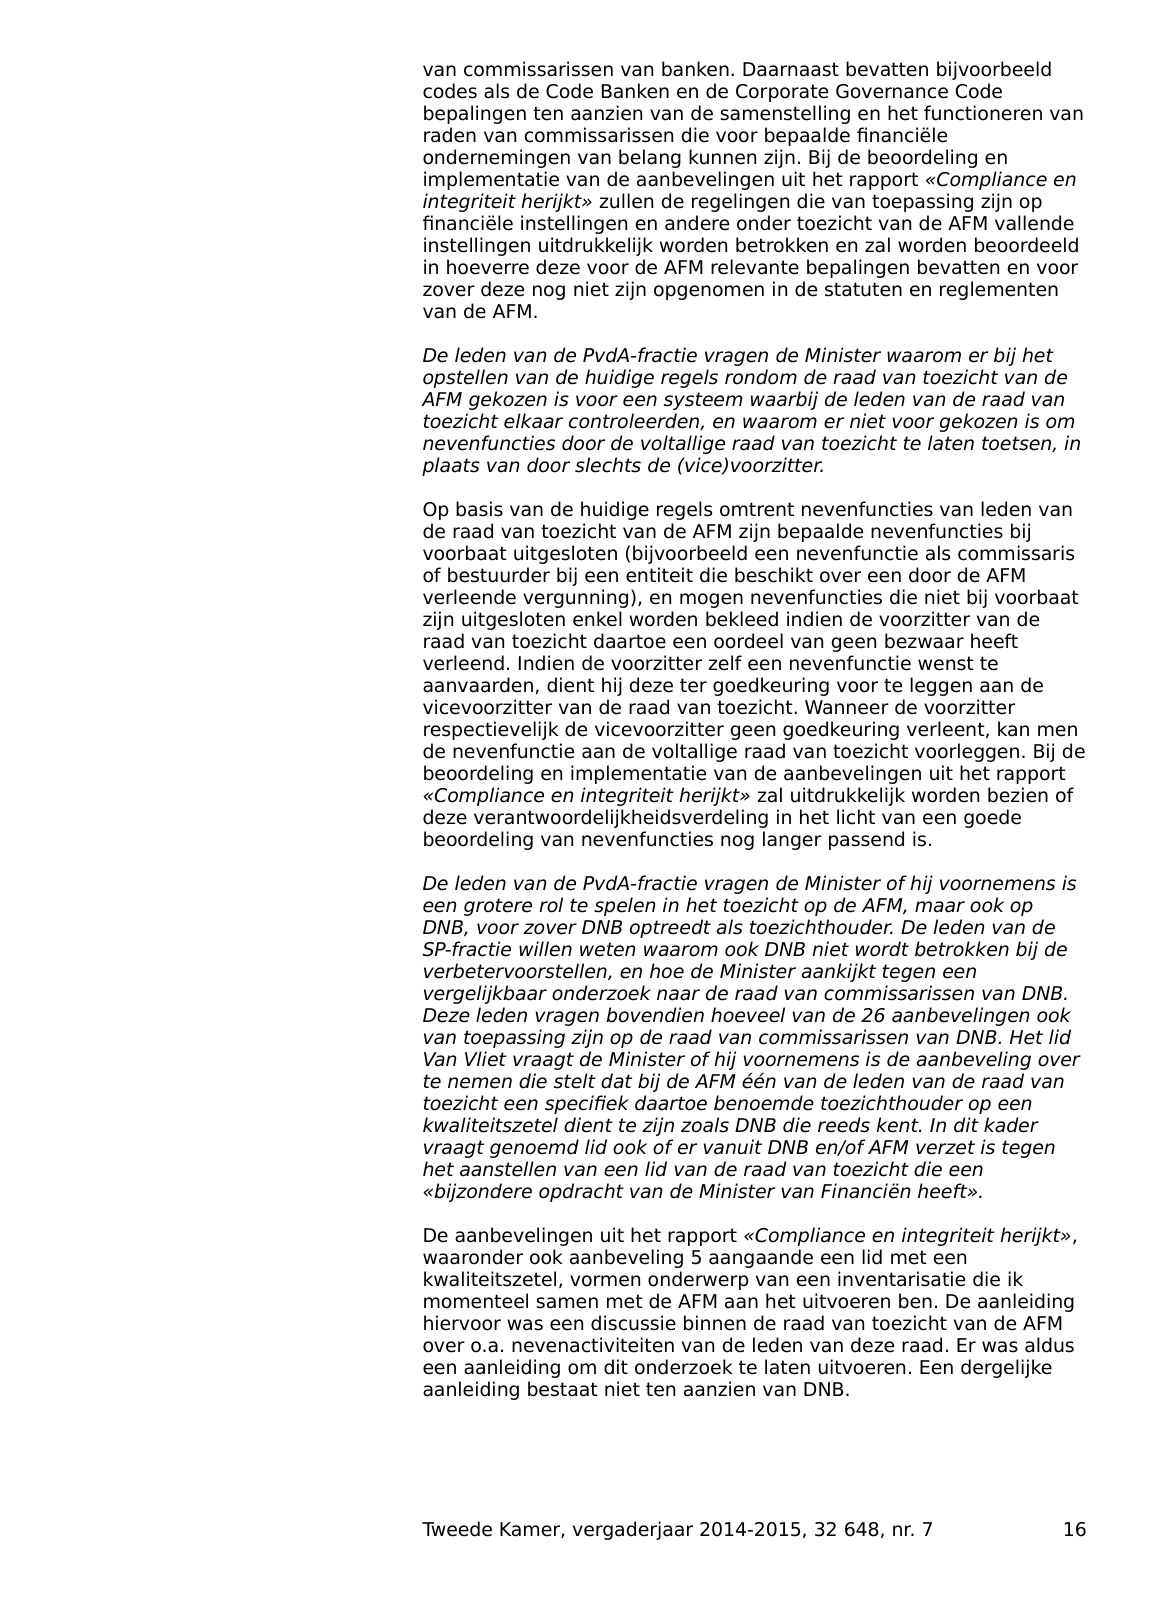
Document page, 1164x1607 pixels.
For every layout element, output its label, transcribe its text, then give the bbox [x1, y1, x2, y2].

text De leden van de PvdA-fractie vragen de Minister waarom er bij het opstellen van de huidige regels rondom de raad van toezicht van de AFM gekozen is voor een systeem waarbij de leden van de raad van toezicht elkaar controleerden, en waarom er niet voor gekozen is om nevenfuncties door de voltallige raad van toezicht te laten toetsen, in plaats van door slechts de (vice)voorzitter. [422, 345, 1087, 477]
text Op basis van de huidige regels omtrent nevenfuncties van leden van de raad van toezicht van de AFM zijn bepaalde nevenfuncties bij voorbaat uitgesloten (bijvoorbeeld een nevenfunctie als commissaris of bestuurder bij een entiteit die beschikt over een door de AFM verleende vergunning), en mogen nevenfuncties die niet bij voorbaat zijn uitgesloten enkel worden bekleed indien de voorzitter van de raad van toezicht daartoe een oordeel van geen bezwaar heeft verleend. Indien de voorzitter zelf een nevenfunctie wenst te aanvaarden, dient hij deze ter goedkeuring voor te leggen aan de vicevoorzitter van de raad van toezicht. Wanneer de voorzitter respectievelijk de vicevoorzitter geen goedkeuring verleent, kan men de nevenfunctie aan de voltallige raad van toezicht voorleggen. Bij de beoordeling en implementatie van de aanbevelingen uit het rapport «Compliance en integriteit herijkt» zal uitdrukkelijk worden bezien of deze verantwoordelijkheidsverdeling in het licht van een goede beoordeling van nevenfuncties nog langer passend is. [422, 499, 1087, 851]
text van commissarissen van banken. Daarnaast bevatten bijvoorbeeld codes als de Code Banken en de Corporate Governance Code bepalingen ten aanzien van de samenstelling en het functioneren van raden van commissarissen die voor bepaalde financiële ondernemingen van belang kunnen zijn. Bij de beoordeling en implementatie van de aanbevelingen uit het rapport «Compliance en integriteit herijkt» zullen de regelingen die van toepassing zijn op financiële instellingen en andere onder toezicht van de AFM vallende instellingen uitdrukkelijk worden betrokken en zal worden beoordeeld in hoeverre deze voor de AFM relevante bepalingen bevatten en voor zover deze nog niet zijn opgenomen in de statuten en reglementen van de AFM. [422, 59, 1087, 323]
text De leden van de PvdA-fractie vragen de Minister of hij voornemens is een grotere rol te spelen in het toezicht op de AFM, maar ook op DNB, voor zover DNB optreedt als toezichthouder. De leden van de SP-fractie willen weten waarom ook DNB niet wordt betrokken bij de verbetervoorstellen, en hoe de Minister aankijkt tegen een vergelijkbaar onderzoek naar de raad van commissarissen van DNB. Deze leden vragen bovendien hoeveel van de 26 aanbevelingen ook van toepassing zijn op de raad van commissarissen van DNB. Het lid Van Vliet vraagt de Minister of hij voornemens is de aanbeveling over te nemen die stelt dat bij de AFM één van de leden van de raad van toezicht een specifiek daartoe benoemde toezichthouder op een kwaliteitszetel dient te zijn zoals DNB die reeds kent. In dit kader vraagt genoemd lid ook of er vanuit DNB en/of AFM verzet is tegen het aanstellen van een lid van de raad van toezicht die een «bijzondere opdracht van de Minister van Financiën heeft». [422, 873, 1087, 1203]
text De aanbevelingen uit het rapport «Compliance en integriteit herijkt», waaronder ook aanbeveling 5 aangaande een lid met een kwaliteitszetel, vormen onderwerp van een inventarisatie die ik momenteel samen met de AFM aan het uitvoeren ben. De aanleiding hiervoor was een discussie binnen de raad van toezicht van de AFM over o.a. nevenactiviteiten van de leden van deze raad. Er was aldus een aanleiding om dit onderzoek te laten uitvoeren. Een dergelijke aanleiding bestaat niet ten aanzien van DNB. [422, 1225, 1087, 1401]
